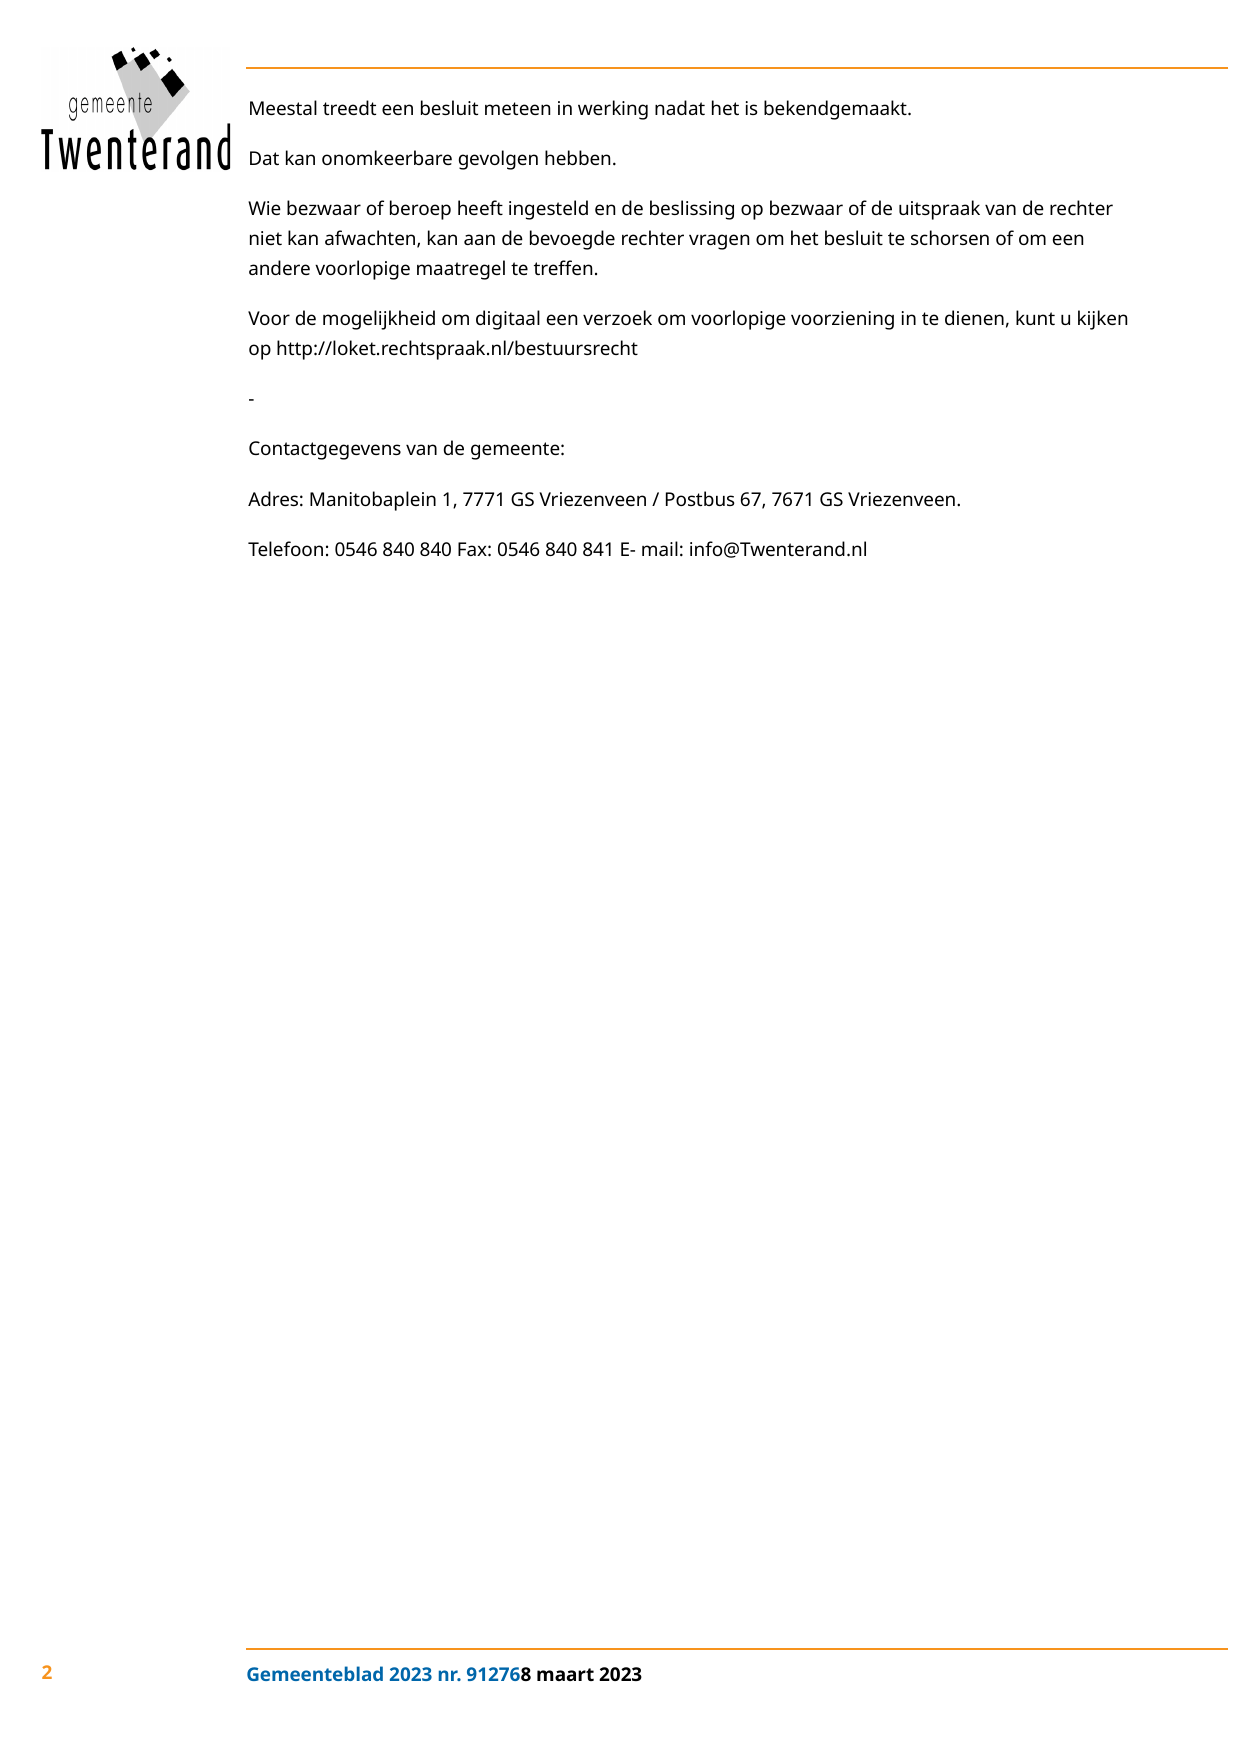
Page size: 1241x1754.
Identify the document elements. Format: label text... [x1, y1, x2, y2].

text Meestal treedt een besluit meteen in werking nadat het is bekendgemaakt. [248, 95, 1152, 121]
text Wie bezwaar of beroep heeft ingesteld en de beslissing op bezwaar of de uitspraak van de rechter niet kan afwachten, kan aan de bevoegde rechter vragen om het besluit te schorsen of om een andere voorlopige maatregel te treffen. [248, 196, 1152, 281]
text Adres: Manitobaplein 1, 7771 GS Vriezenveen / Postbus 67, 7671 GS Vriezenveen. [248, 486, 1152, 512]
text Telefoon: 0546 840 840 Fax: 0546 840 841 E- mail: info@Twenterand.nl [248, 536, 1152, 562]
text Dat kan onomkeerbare gevolgen hebben. [248, 145, 1152, 171]
picture [41, 47, 231, 172]
text Voor de mogelijkheid om digitaal een verzoek om voorlopige voorziening in te dienen, kunt u kijken op http://loket.rechtspraak.nl/bestuursrecht [248, 305, 1152, 361]
text Contactgegevens van de gemeente: [248, 436, 1152, 461]
text - [248, 385, 1152, 411]
